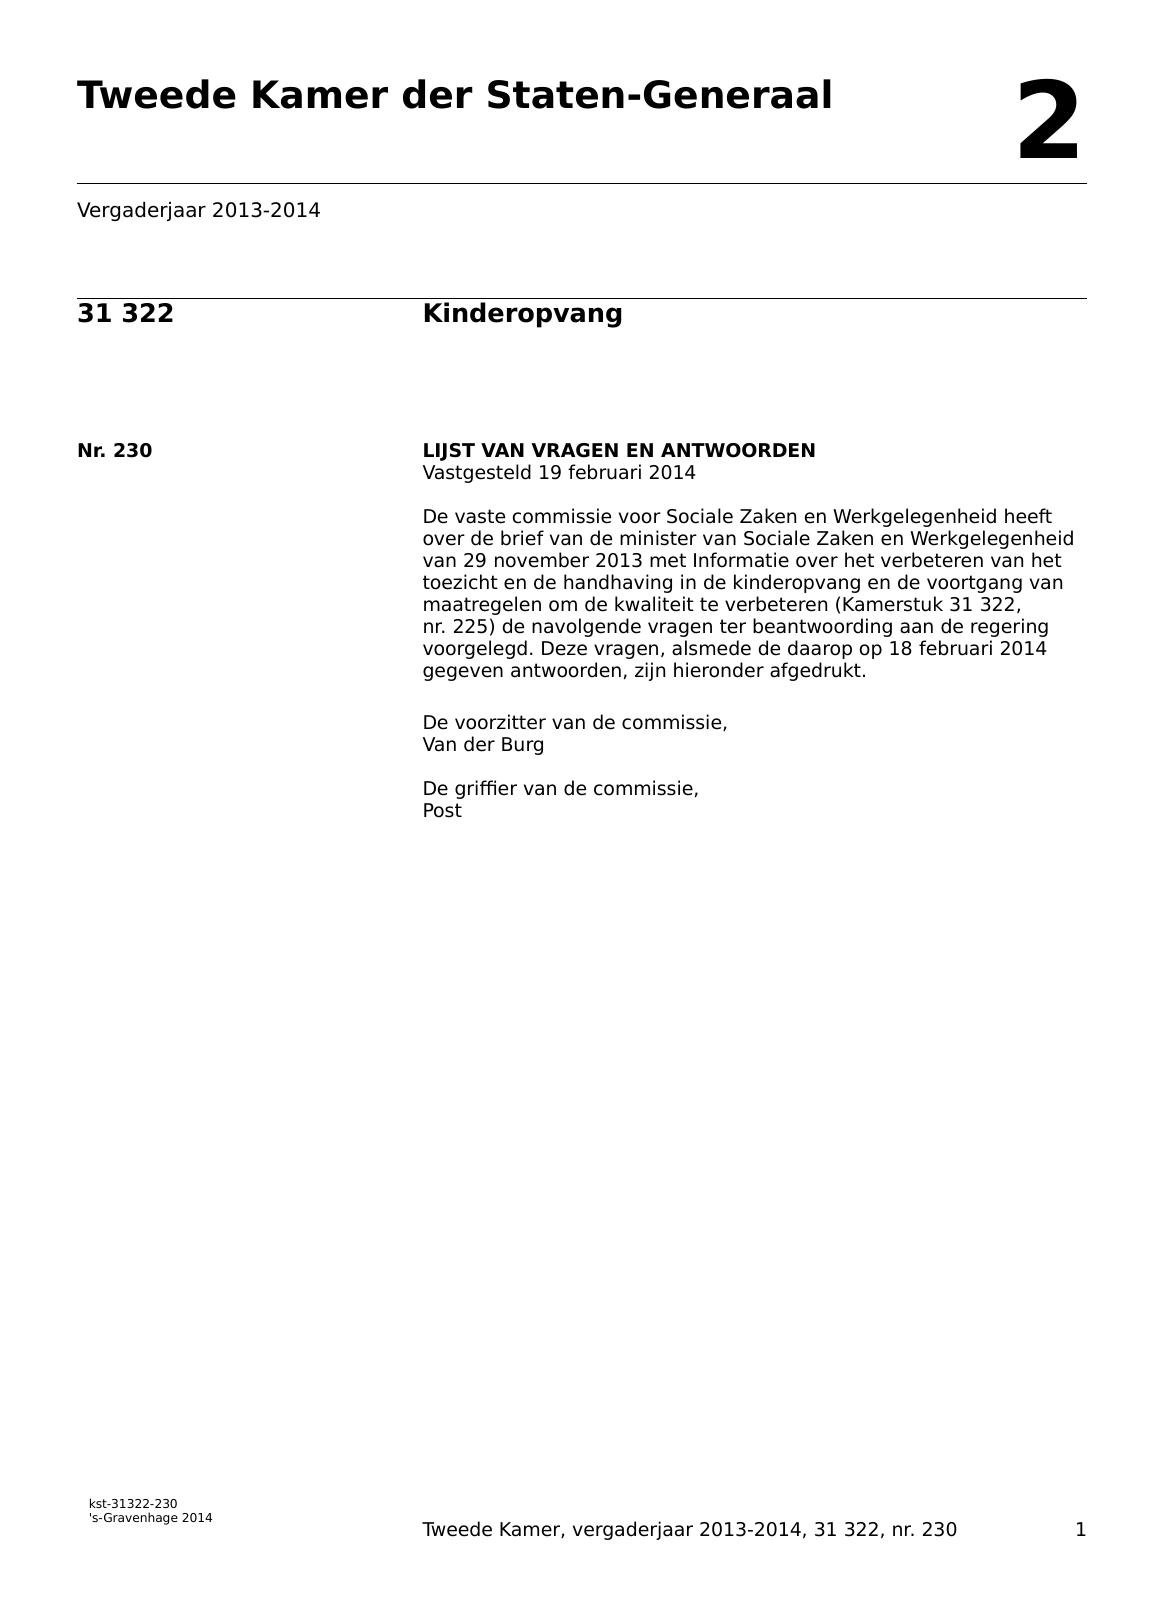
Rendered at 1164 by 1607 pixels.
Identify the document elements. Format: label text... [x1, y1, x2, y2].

table_header 2 [886, 59, 1087, 183]
table_cell Vergaderjaar 2013-2014 [77, 184, 1087, 298]
text De griffier van de commissie, Post [422, 778, 1087, 822]
subtitle Nr. 230 LIJST VAN VRAGEN EN ANTWOORDEN [77, 440, 1087, 462]
subtitle 31 322 Kinderopvang [77, 299, 1087, 329]
text kst-31322-230 [88, 1497, 323, 1511]
text De voorzitter van de commissie, Van der Burg [422, 712, 1087, 756]
text 's-Gravenhage 2014 [88, 1511, 323, 1525]
text De vaste commissie voor Sociale Zaken en Werkgelegenheid heeft over de brief van de minister van Sociale Zaken en Werkgelegenheid van 29 november 2013 met Informatie over het verbeteren van het toezicht en de handhaving in de kinderopvang en de voortgang van maatregelen om de kwaliteit te verbeteren (Kamerstuk 31 322, nr. 225) de navolgende vragen ter beantwoording aan de regering voorgelegd. Deze vragen, alsmede de daarop op 18 februari 2014 gegeven antwoorden, zijn hieronder afgedrukt. [422, 506, 1087, 682]
table_header Tweede Kamer der Staten-Generaal [77, 59, 886, 183]
text Vastgesteld 19 februari 2014 [422, 462, 1087, 484]
